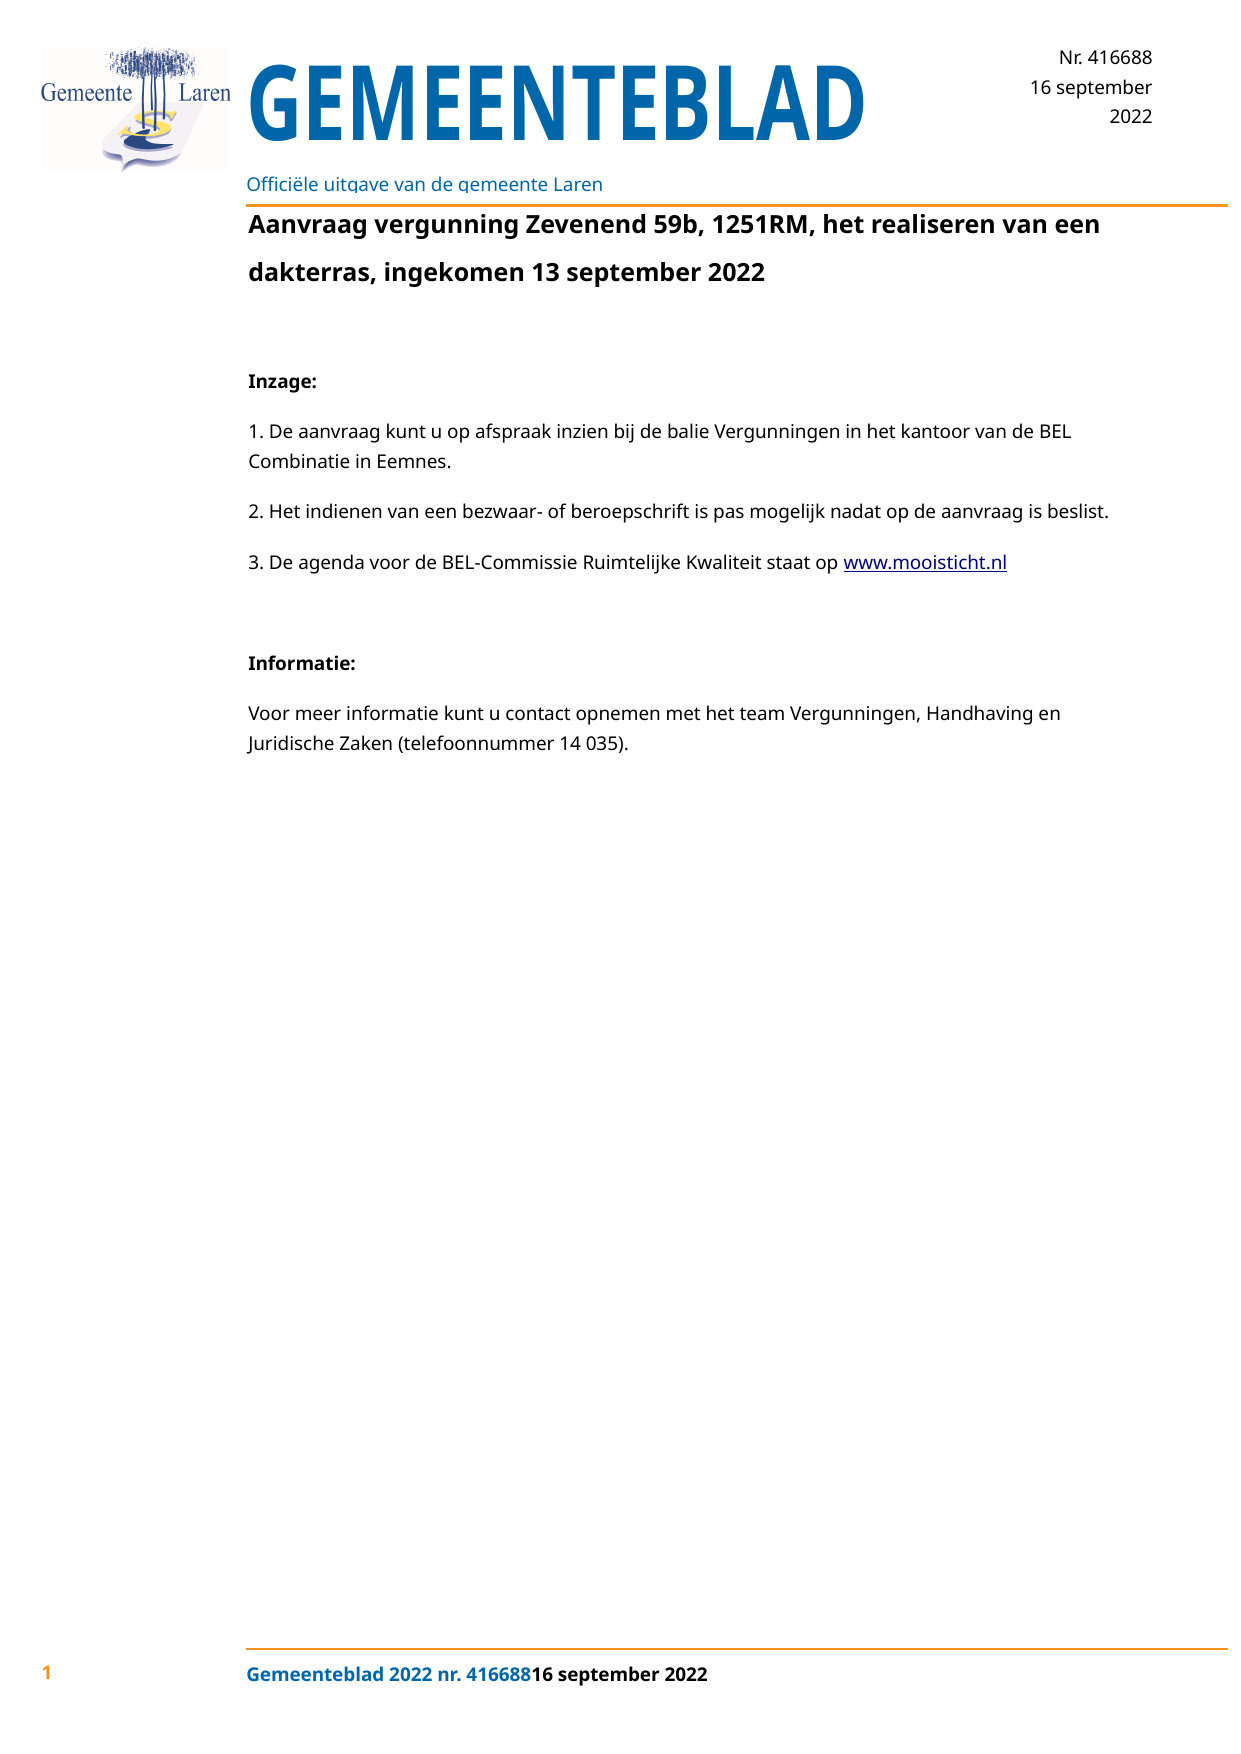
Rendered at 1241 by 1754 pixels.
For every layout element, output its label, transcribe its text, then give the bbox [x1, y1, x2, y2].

text Aanvraag vergunning Zevenend 59b, 1251RM, het realiseren van een dakterras, ingekomen 13 september 2022 [248, 207, 1152, 288]
text Voor meer informatie kunt u contact opnemen met het team Vergunningen, Handhaving en Juridische Zaken (telefoonnummer 14 035). [248, 700, 1152, 756]
text 2. Het indienen van een bezwaar- of beroepschrift is pas mogelijk nadat op de aanvraag is beslist. [248, 499, 1152, 524]
text Inzage: [248, 368, 1152, 394]
text 1. De aanvraag kunt u op afspraak inzien bij de balie Vergunningen in het kantoor van de BEL Combinatie in Eemnes. [248, 419, 1152, 474]
picture [41, 47, 231, 172]
text 3. De agenda voor de BEL-Commissie Ruimtelijke Kwaliteit staat op www.mooisticht.nl [248, 549, 1152, 575]
text Informatie: [248, 650, 1152, 676]
